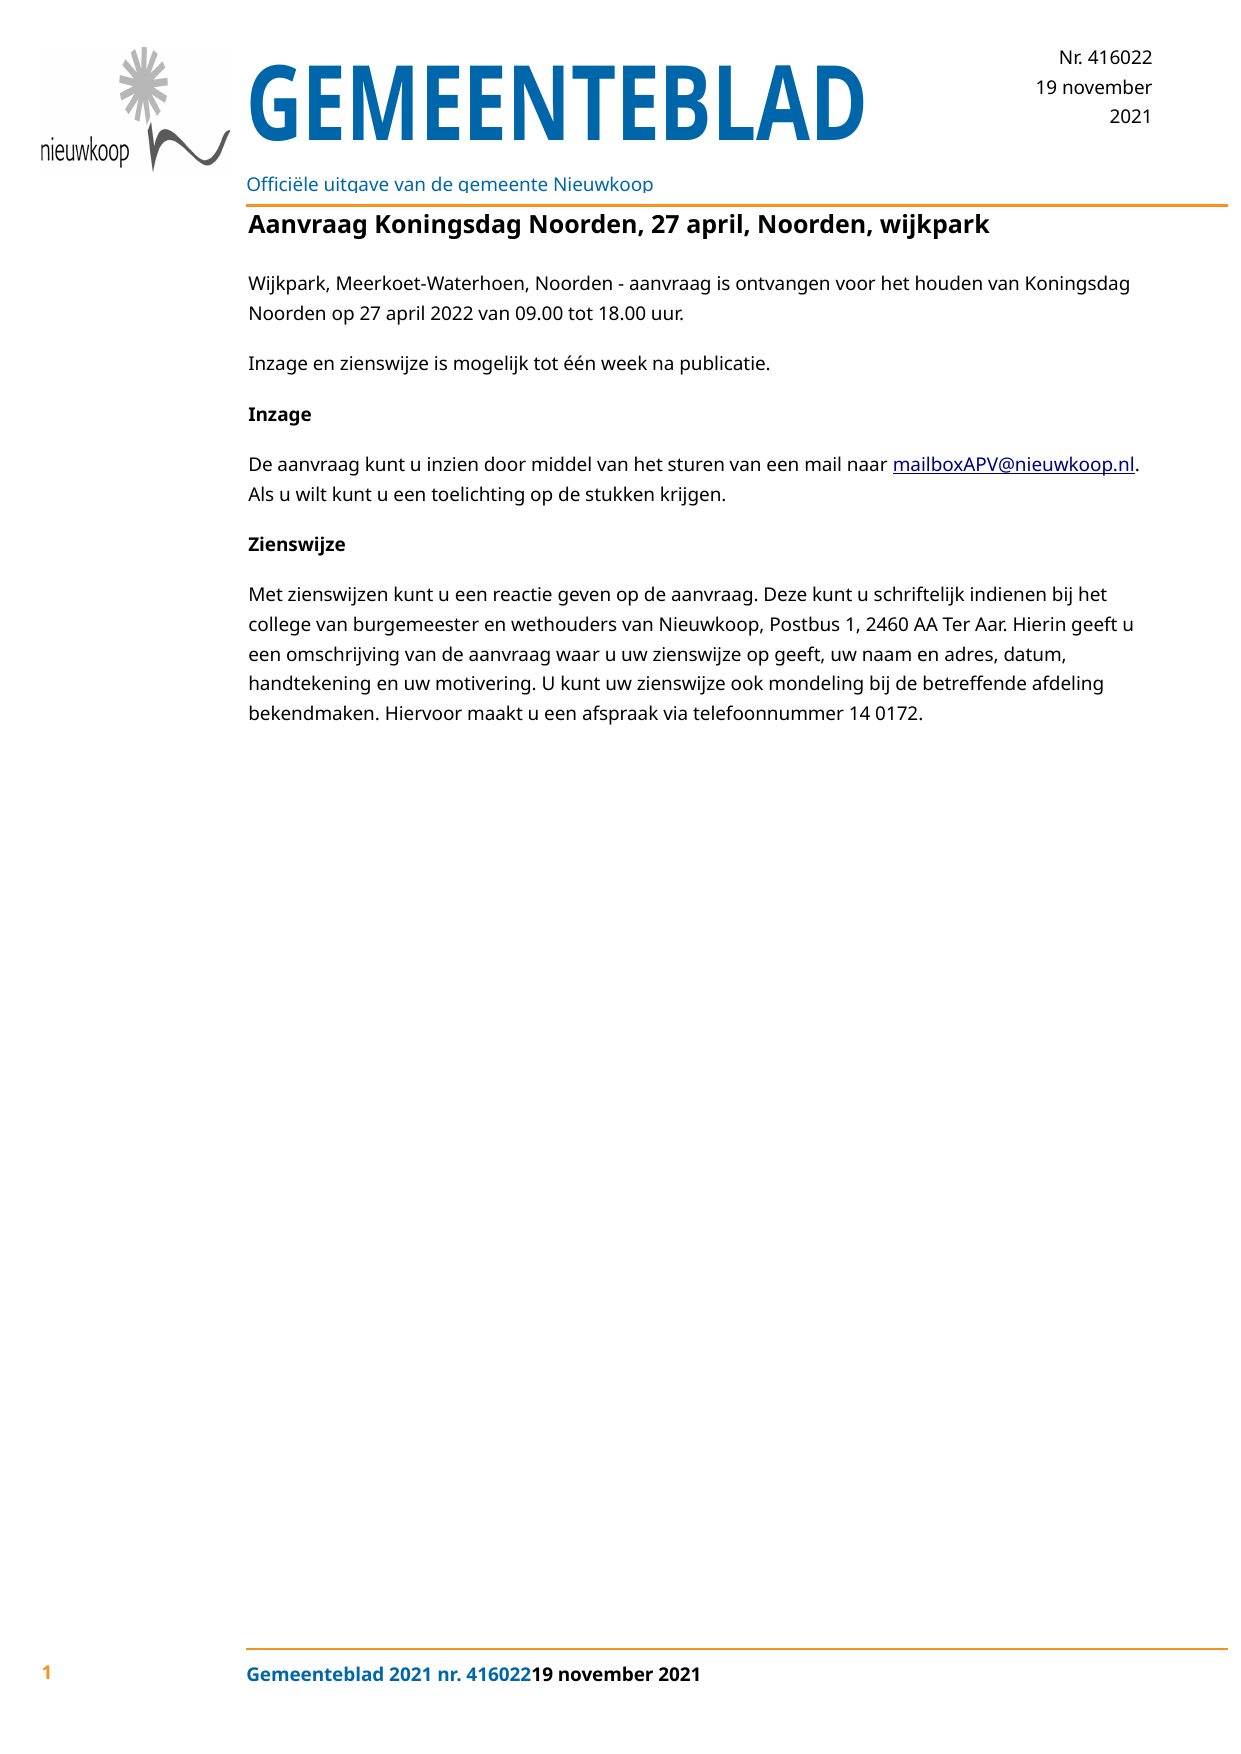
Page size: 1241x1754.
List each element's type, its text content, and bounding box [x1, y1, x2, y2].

text Inzage en zienswijze is mogelijk tot één week na publicatie. [248, 350, 1152, 376]
picture [41, 47, 231, 172]
text Met zienswijzen kunt u een reactie geven op de aanvraag. Deze kunt u schriftelijk indienen bij het college van burgemeester en wethouders van Nieuwkoop, Postbus 1, 2460 AA Ter Aar. Hierin geeft u een omschrijving van de aanvraag waar u uw zienswijze op geeft, uw naam en adres, datum, handtekening en uw motivering. U kunt uw zienswijze ook mondeling bij de betreffende afdeling bekendmaken. Hiervoor maakt u een afspraak via telefoonnummer 14 0172. [248, 582, 1152, 726]
text Inzage [248, 401, 1152, 426]
text Zienswijze [248, 531, 1152, 557]
text Wijkpark, Meerkoet-Waterhoen, Noorden - aanvraag is ontvangen voor het houden van Koningsdag Noorden op 27 april 2022 van 09.00 tot 18.00 uur. [248, 270, 1152, 326]
text De aanvraag kunt u inzien door middel van het sturen van een mail naar mailboxAPV@nieuwkoop.nl. Als u wilt kunt u een toelichting op de stukken krijgen. [248, 451, 1152, 506]
text Aanvraag Koningsdag Noorden, 27 april, Noorden, wijkpark [248, 207, 1152, 241]
